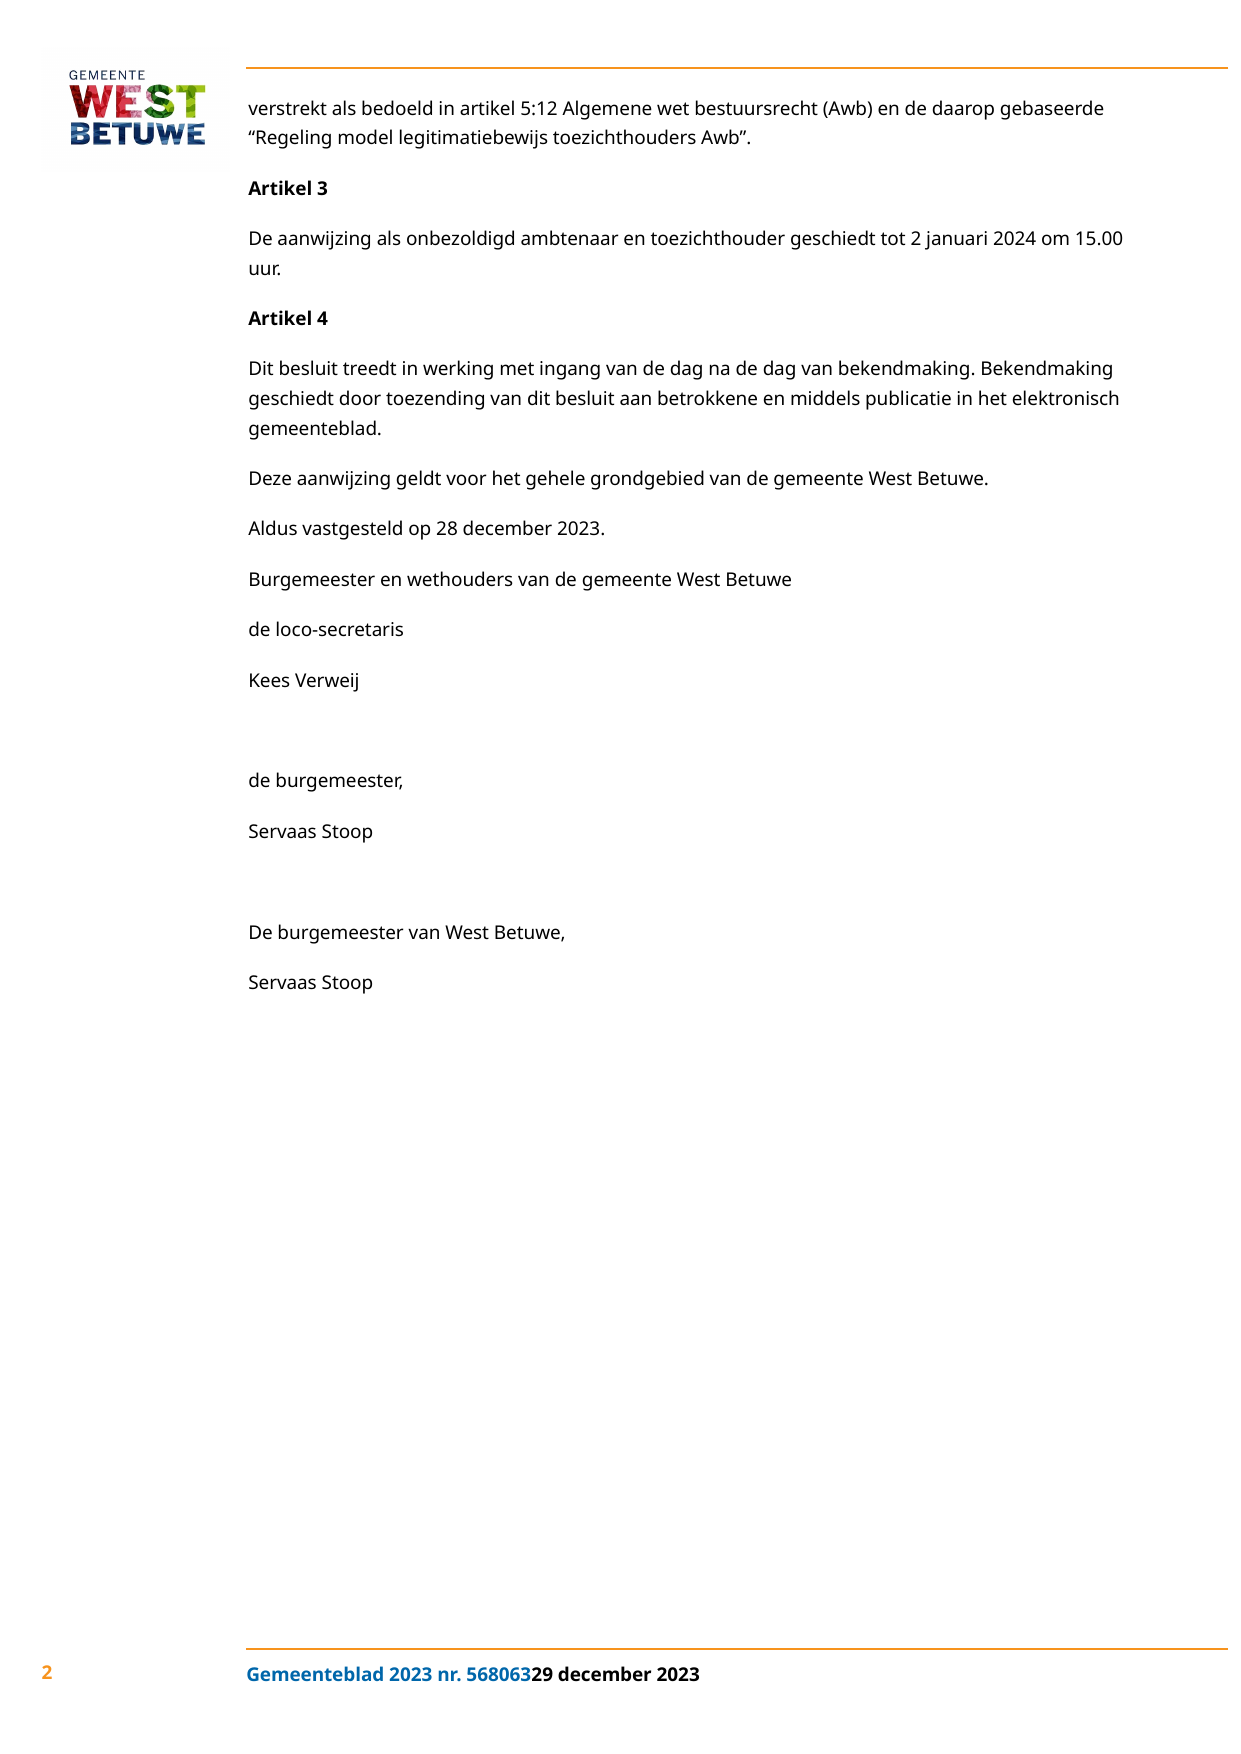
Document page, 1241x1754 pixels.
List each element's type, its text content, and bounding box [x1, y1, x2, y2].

picture [41, 47, 231, 172]
text Dit besluit treedt in werking met ingang van de dag na de dag van bekendmaking. Bekendmaking geschiedt door toezending van dit besluit aan betrokkene en middels publicatie in het elektronisch gemeenteblad. [248, 356, 1152, 441]
text De aanwijzing als onbezoldigd ambtenaar en toezichthouder geschiedt tot 2 januari 2024 om 15.00 uur. [248, 225, 1152, 281]
text Aldus vastgesteld op 28 december 2023. [248, 516, 1152, 541]
text de burgemeester, [248, 768, 1152, 793]
text Servaas Stoop [248, 818, 1152, 844]
text Deze aanwijzing geldt voor het gehele grondgebied van de gemeente West Betuwe. [248, 465, 1152, 491]
text De burgemeester van West Betuwe, [248, 919, 1152, 945]
text Artikel 3 [248, 175, 1152, 201]
text Servaas Stoop [248, 969, 1152, 995]
text verstrekt als bedoeld in artikel 5:12 Algemene wet bestuursrecht (Awb) en de daarop gebaseerde “Regeling model legitimatiebewijs toezichthouders Awb”. [248, 95, 1152, 150]
text de loco-secretaris [248, 616, 1152, 642]
text Kees Verweij [248, 667, 1152, 693]
text Burgemeester en wethouders van de gemeente West Betuwe [248, 566, 1152, 592]
text Artikel 4 [248, 305, 1152, 331]
